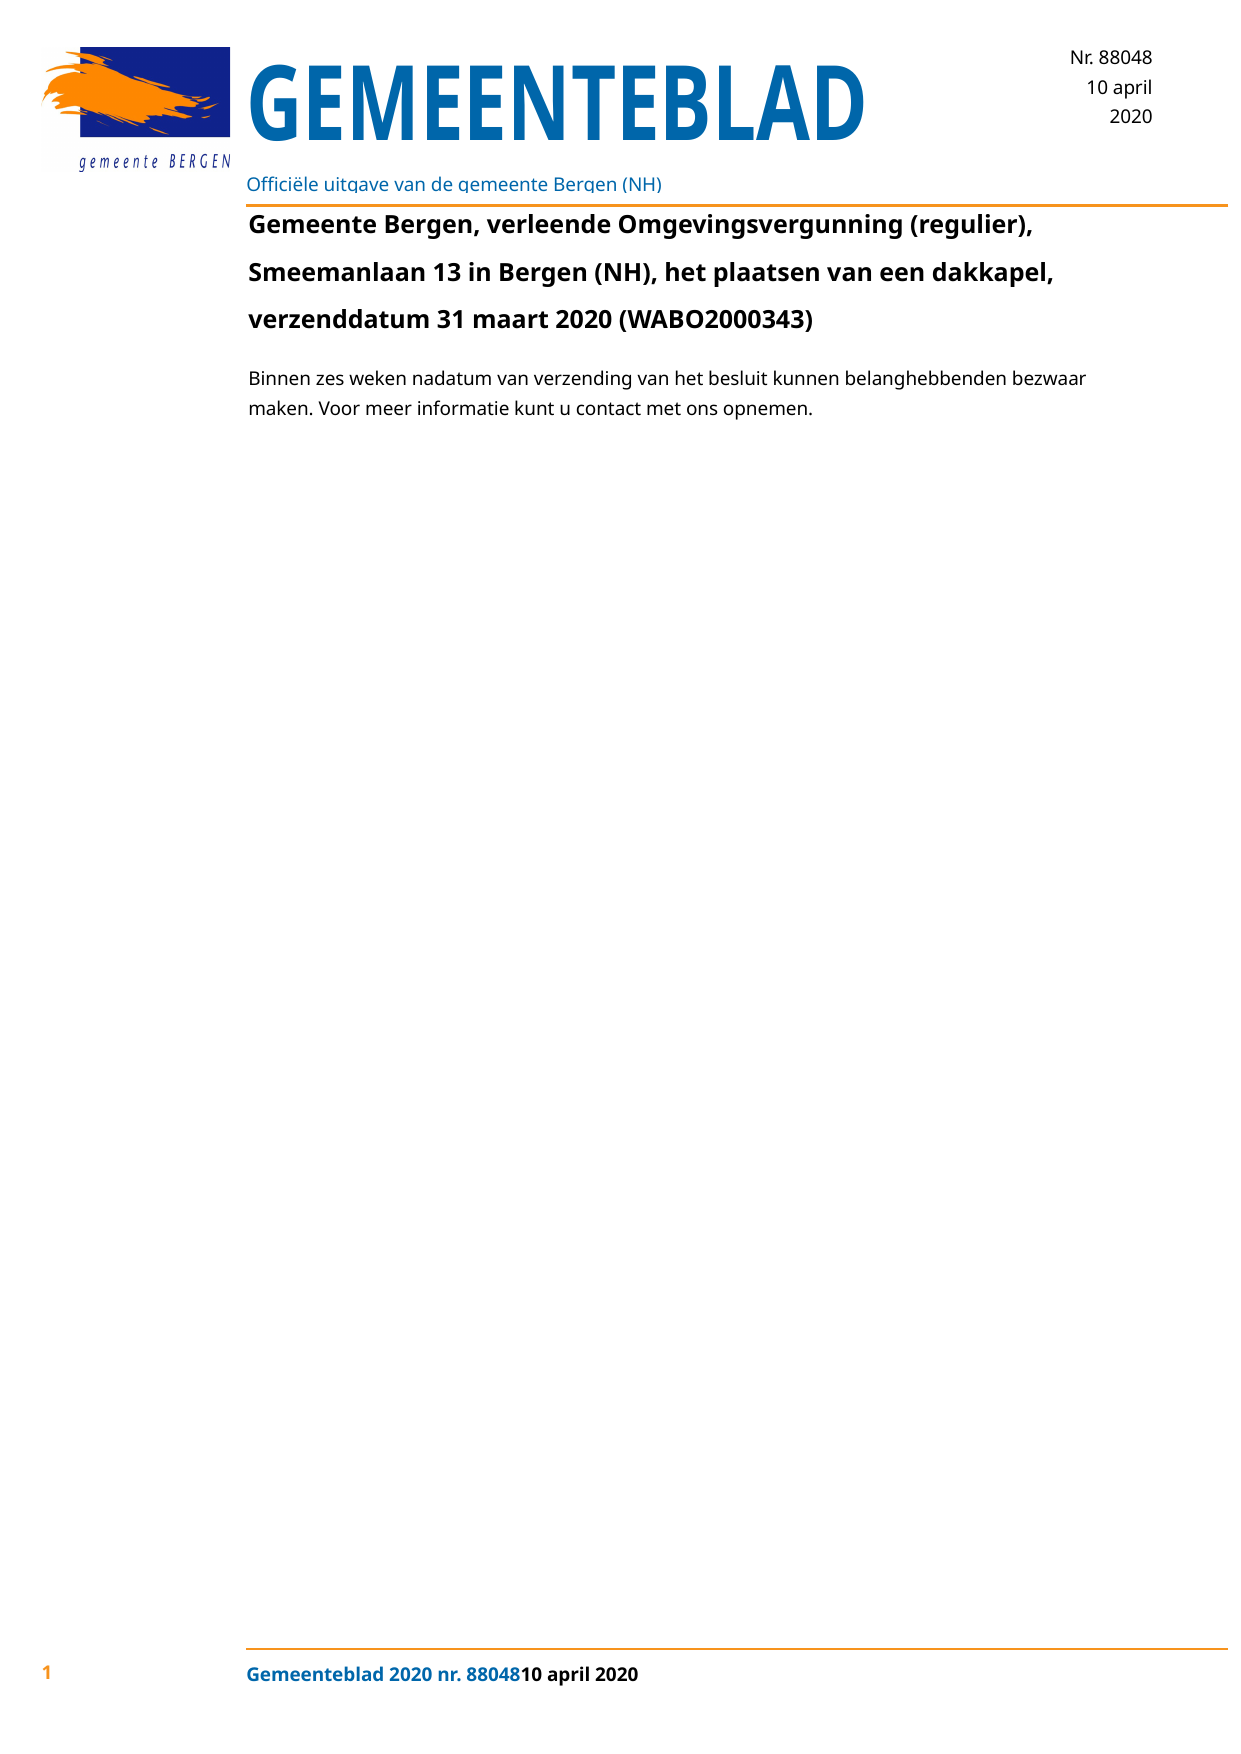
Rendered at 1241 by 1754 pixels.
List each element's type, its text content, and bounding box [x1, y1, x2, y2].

picture [41, 47, 231, 172]
text Gemeente Bergen, verleende Omgevingsvergunning (regulier), Smeemanlaan 13 in Bergen (NH), het plaatsen van een dakkapel, verzenddatum 31 maart 2020 (WABO2000343) [248, 207, 1152, 336]
text Binnen zes weken nadatum van verzending van het besluit kunnen belanghebbenden bezwaar maken. Voor meer informatie kunt u contact met ons opnemen. [248, 366, 1152, 421]
